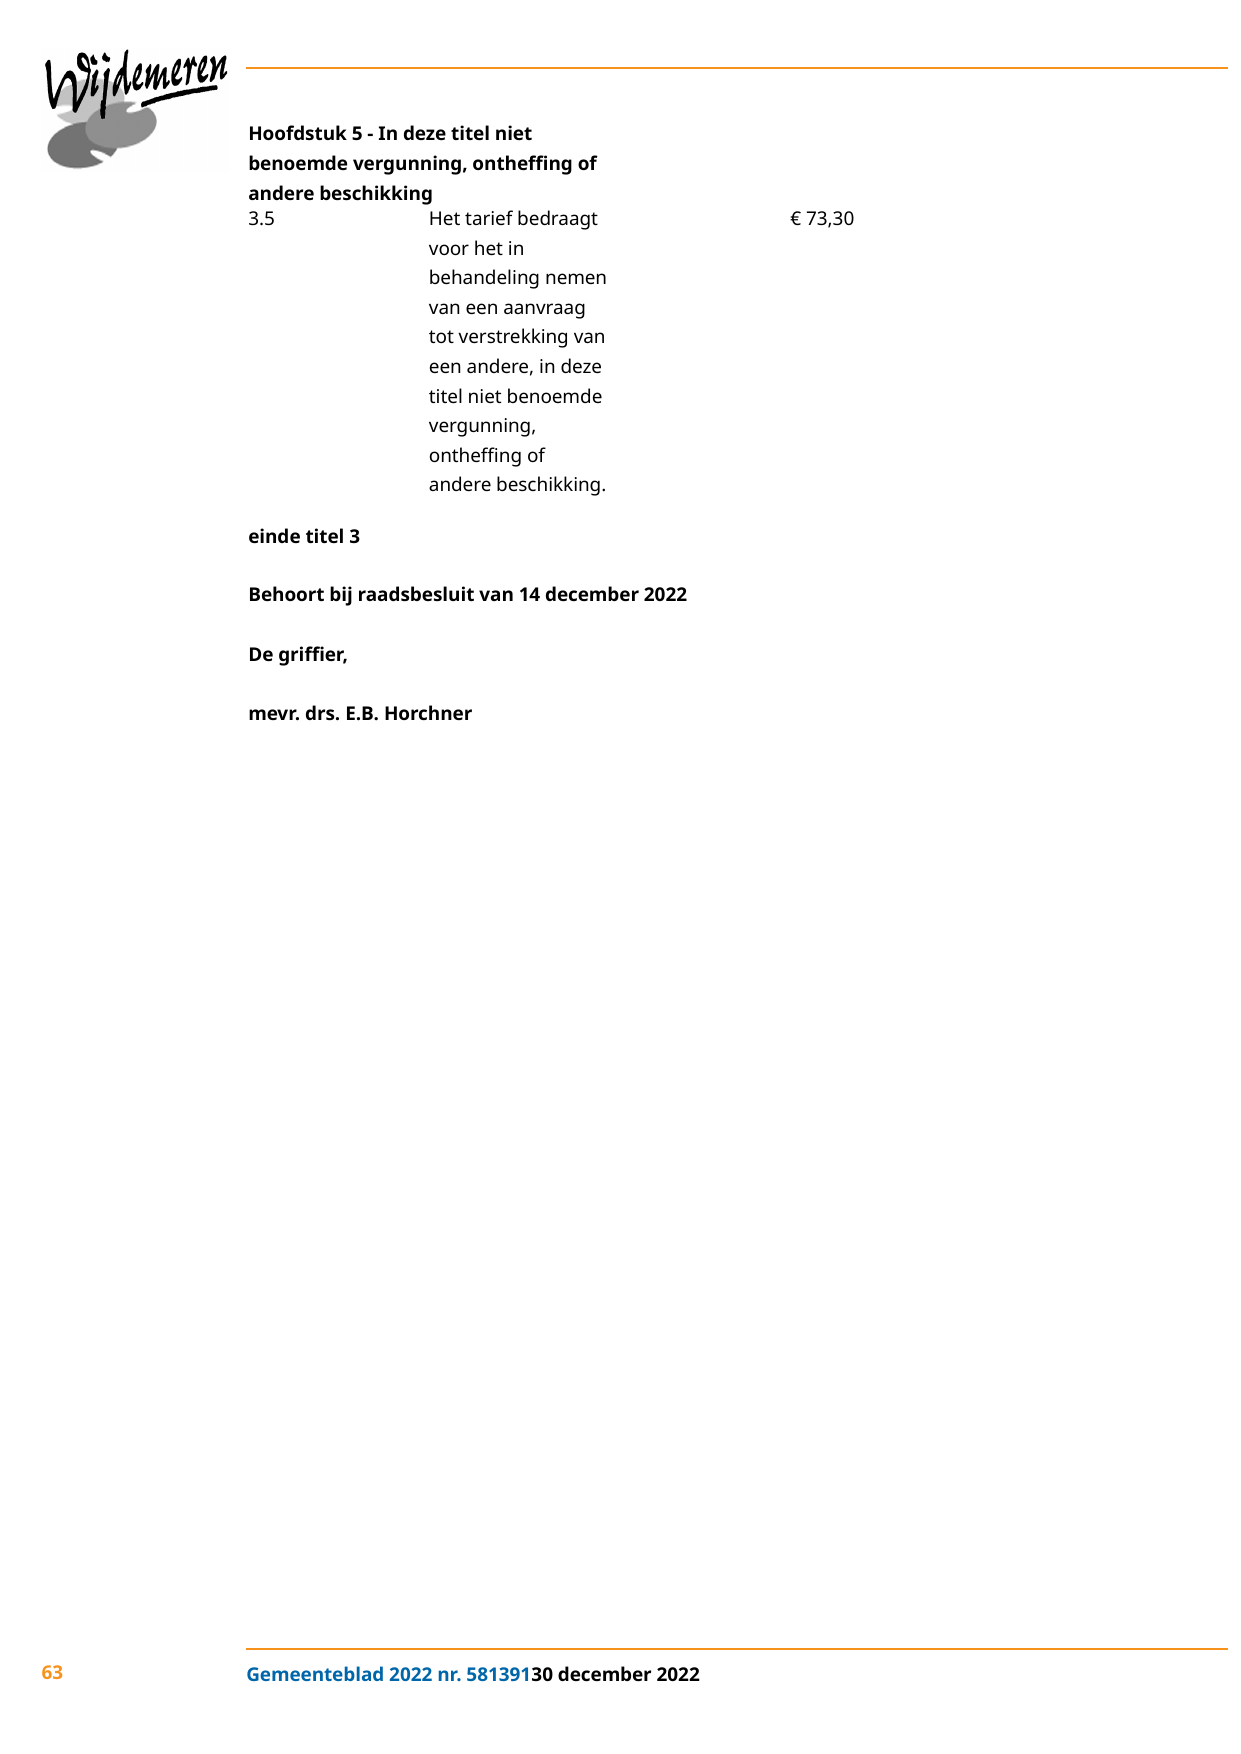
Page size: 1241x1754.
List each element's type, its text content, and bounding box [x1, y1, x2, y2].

table_cell [971, 523, 1152, 549]
table_cell Het tarief bedraagt voor het in behandeling nemen van een aanvraag tot verstrekking van een andere, in deze titel niet benoemde vergunning, ontheffing of andere beschikking. [429, 205, 609, 497]
table_cell 3.5 [248, 205, 429, 497]
table_cell [790, 121, 971, 205]
text De griffier, [248, 641, 1152, 667]
table_cell € 73,30 [790, 205, 971, 497]
table_cell einde titel 3 [248, 523, 429, 549]
table_cell [609, 498, 790, 523]
table_cell [429, 523, 609, 549]
table_cell [609, 95, 790, 121]
table_cell [971, 95, 1152, 121]
table_cell [790, 498, 971, 523]
table_cell Hoofdstuk 5 - In deze titel niet benoemde vergunning, ontheffing of andere beschikking [248, 121, 609, 205]
table_cell [971, 205, 1152, 497]
table_cell [609, 523, 790, 549]
picture [41, 47, 231, 172]
table_cell [790, 95, 971, 121]
table_cell [248, 498, 429, 523]
text Behoort bij raadsbesluit van 14 december 2022 [248, 582, 1152, 607]
table_cell [971, 121, 1152, 205]
table_cell [790, 523, 971, 549]
table_cell [429, 498, 609, 523]
table_cell [248, 95, 429, 121]
table_cell [609, 205, 790, 497]
table_cell [609, 121, 790, 205]
text mevr. drs. E.B. Horchner [248, 700, 1152, 726]
table_cell [429, 95, 609, 121]
table_cell [971, 498, 1152, 523]
